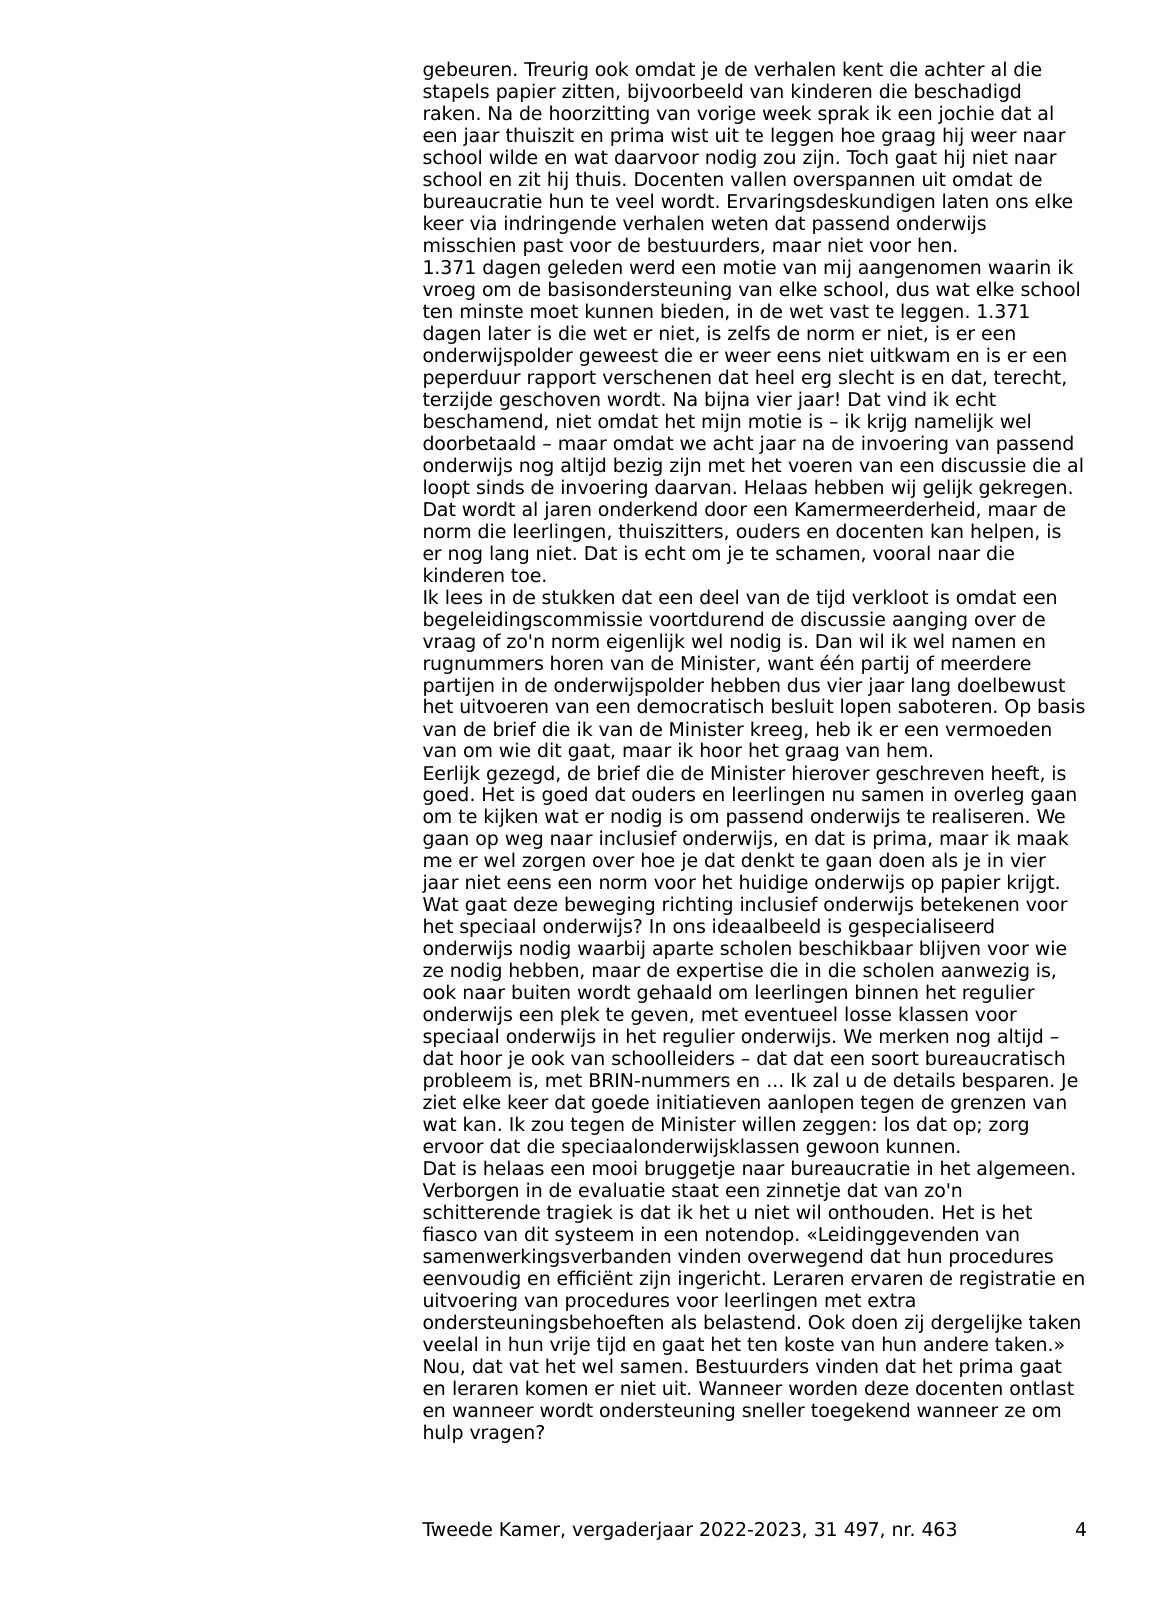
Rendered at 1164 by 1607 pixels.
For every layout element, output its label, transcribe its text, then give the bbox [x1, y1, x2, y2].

text Dat is helaas een mooi bruggetje naar bureaucratie in het algemeen. Verborgen in de evaluatie staat een zinnetje dat van zo'n schitterende tragiek is dat ik het u niet wil onthouden. Het is het fiasco van dit systeem in een notendop. «Leidinggevenden van samenwerkingsverbanden vinden overwegend dat hun procedures eenvoudig en efficiënt zijn ingericht. Leraren ervaren de registratie en uitvoering van procedures voor leerlingen met extra ondersteuningsbehoeften als belastend. Ook doen zij dergelijke taken veelal in hun vrije tijd en gaat het ten koste van hun andere taken.» Nou, dat vat het wel samen. Bestuurders vinden dat het prima gaat en leraren komen er niet uit. Wanneer worden deze docenten ontlast en wanneer wordt ondersteuning sneller toegekend wanneer ze om hulp vragen? [422, 1158, 1087, 1444]
text Eerlijk gezegd, de brief die de Minister hierover geschreven heeft, is goed. Het is goed dat ouders en leerlingen nu samen in overleg gaan om te kijken wat er nodig is om passend onderwijs te realiseren. We gaan op weg naar inclusief onderwijs, en dat is prima, maar ik maak me er wel zorgen over hoe je dat denkt te gaan doen als je in vier jaar niet eens een norm voor het huidige onderwijs op papier krijgt. Wat gaat deze beweging richting inclusief onderwijs betekenen voor het speciaal onderwijs? In ons ideaalbeeld is gespecialiseerd onderwijs nodig waarbij aparte scholen beschikbaar blijven voor wie ze nodig hebben, maar de expertise die in die scholen aanwezig is, ook naar buiten wordt gehaald om leerlingen binnen het regulier onderwijs een plek te geven, met eventueel losse klassen voor speciaal onderwijs in het regulier onderwijs. We merken nog altijd – dat hoor je ook van schoolleiders – dat dat een soort bureaucratisch probleem is, met BRIN-nummers en ... Ik zal u de details besparen. Je ziet elke keer dat goede initiatieven aanlopen tegen de grenzen van wat kan. Ik zou tegen de Minister willen zeggen: los dat op; zorg ervoor dat die speciaalonderwijsklassen gewoon kunnen. [422, 762, 1087, 1158]
text Ik lees in de stukken dat een deel van de tijd verkloot is omdat een begeleidingscommissie voortdurend de discussie aanging over de vraag of zo'n norm eigenlijk wel nodig is. Dan wil ik wel namen en rugnummers horen van de Minister, want één partij of meerdere partijen in de onderwijspolder hebben dus vier jaar lang doelbewust het uitvoeren van een democratisch besluit lopen saboteren. Op basis van de brief die ik van de Minister kreeg, heb ik er een vermoeden van om wie dit gaat, maar ik hoor het graag van hem. [422, 587, 1087, 762]
text gebeuren. Treurig ook omdat je de verhalen kent die achter al die stapels papier zitten, bijvoorbeeld van kinderen die beschadigd raken. Na de hoorzitting van vorige week sprak ik een jochie dat al een jaar thuiszit en prima wist uit te leggen hoe graag hij weer naar school wilde en wat daarvoor nodig zou zijn. Toch gaat hij niet naar school en zit hij thuis. Docenten vallen overspannen uit omdat de bureaucratie hun te veel wordt. Ervaringsdeskundigen laten ons elke keer via indringende verhalen weten dat passend onderwijs misschien past voor de bestuurders, maar niet voor hen. [422, 59, 1087, 257]
text 1.371 dagen geleden werd een motie van mij aangenomen waarin ik vroeg om de basisondersteuning van elke school, dus wat elke school ten minste moet kunnen bieden, in de wet vast te leggen. 1.371 dagen later is die wet er niet, is zelfs de norm er niet, is er een onderwijspolder geweest die er weer eens niet uitkwam en is er een peperduur rapport verschenen dat heel erg slecht is en dat, terecht, terzijde geschoven wordt. Na bijna vier jaar! Dat vind ik echt beschamend, niet omdat het mijn motie is – ik krijg namelijk wel doorbetaald – maar omdat we acht jaar na de invoering van passend onderwijs nog altijd bezig zijn met het voeren van een discussie die al loopt sinds de invoering daarvan. Helaas hebben wij gelijk gekregen. Dat wordt al jaren onderkend door een Kamermeerderheid, maar de norm die leerlingen, thuiszitters, ouders en docenten kan helpen, is er nog lang niet. Dat is echt om je te schamen, vooral naar die kinderen toe. [422, 257, 1087, 587]
